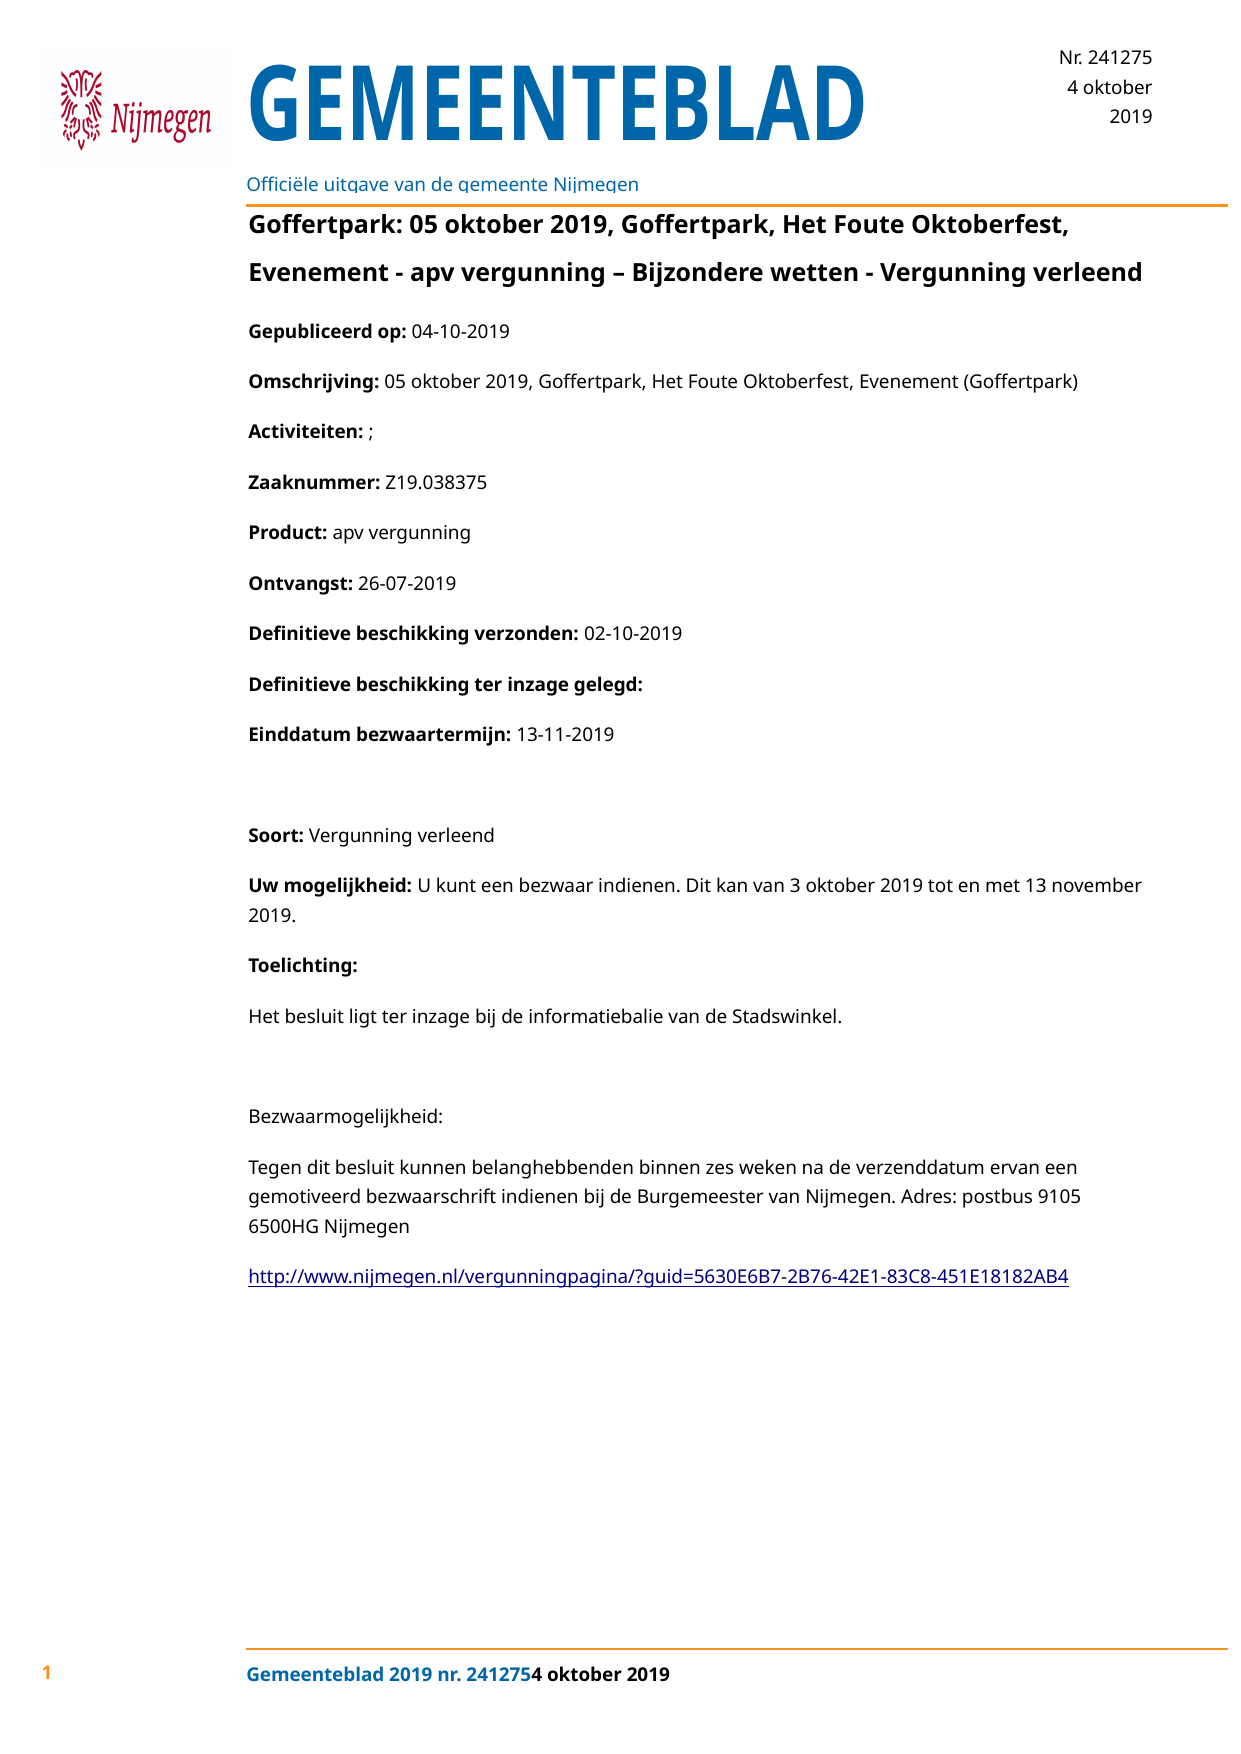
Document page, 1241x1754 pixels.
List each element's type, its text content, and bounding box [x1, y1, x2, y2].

picture [41, 47, 231, 172]
text Definitieve beschikking verzonden: 02-10-2019 [248, 620, 1152, 646]
text Definitieve beschikking ter inzage gelegd: [248, 671, 1152, 697]
text Ontvangst: 26-07-2019 [248, 570, 1152, 596]
text Tegen dit besluit kunnen belanghebbenden binnen zes weken na de verzenddatum ervan een gemotiveerd bezwaarschrift indienen bij de Burgemeester van Nijmegen. Adres: postbus 9105 6500HG Nijmegen [248, 1154, 1152, 1239]
text Zaaknummer: Z19.038375 [248, 469, 1152, 495]
text Uw mogelijkheid: U kunt een bezwaar indienen. Dit kan van 3 oktober 2019 tot en met 13 november 2019. [248, 872, 1152, 928]
text Goffertpark: 05 oktober 2019, Goffertpark, Het Foute Oktoberfest, Evenement - apv vergunning – Bijzondere wetten - Vergunning verleend [248, 207, 1152, 288]
text http://www.nijmegen.nl/vergunningpagina/?guid=5630E6B7-2B76-42E1-83C8-451E18182AB4 [248, 1264, 1152, 1289]
text Gepubliceerd op: 04-10-2019 [248, 318, 1152, 344]
text Het besluit ligt ter inzage bij de informatiebalie van de Stadswinkel. [248, 1003, 1152, 1029]
text Toelichting: [248, 952, 1152, 978]
text Einddatum bezwaartermijn: 13-11-2019 [248, 721, 1152, 747]
text Omschrijving: 05 oktober 2019, Goffertpark, Het Foute Oktoberfest, Evenement (Goffertpark) [248, 368, 1152, 394]
text Product: apv vergunning [248, 519, 1152, 545]
text Activiteiten: ; [248, 419, 1152, 444]
text Soort: Vergunning verleend [248, 822, 1152, 848]
text Bezwaarmogelijkheid: [248, 1104, 1152, 1129]
